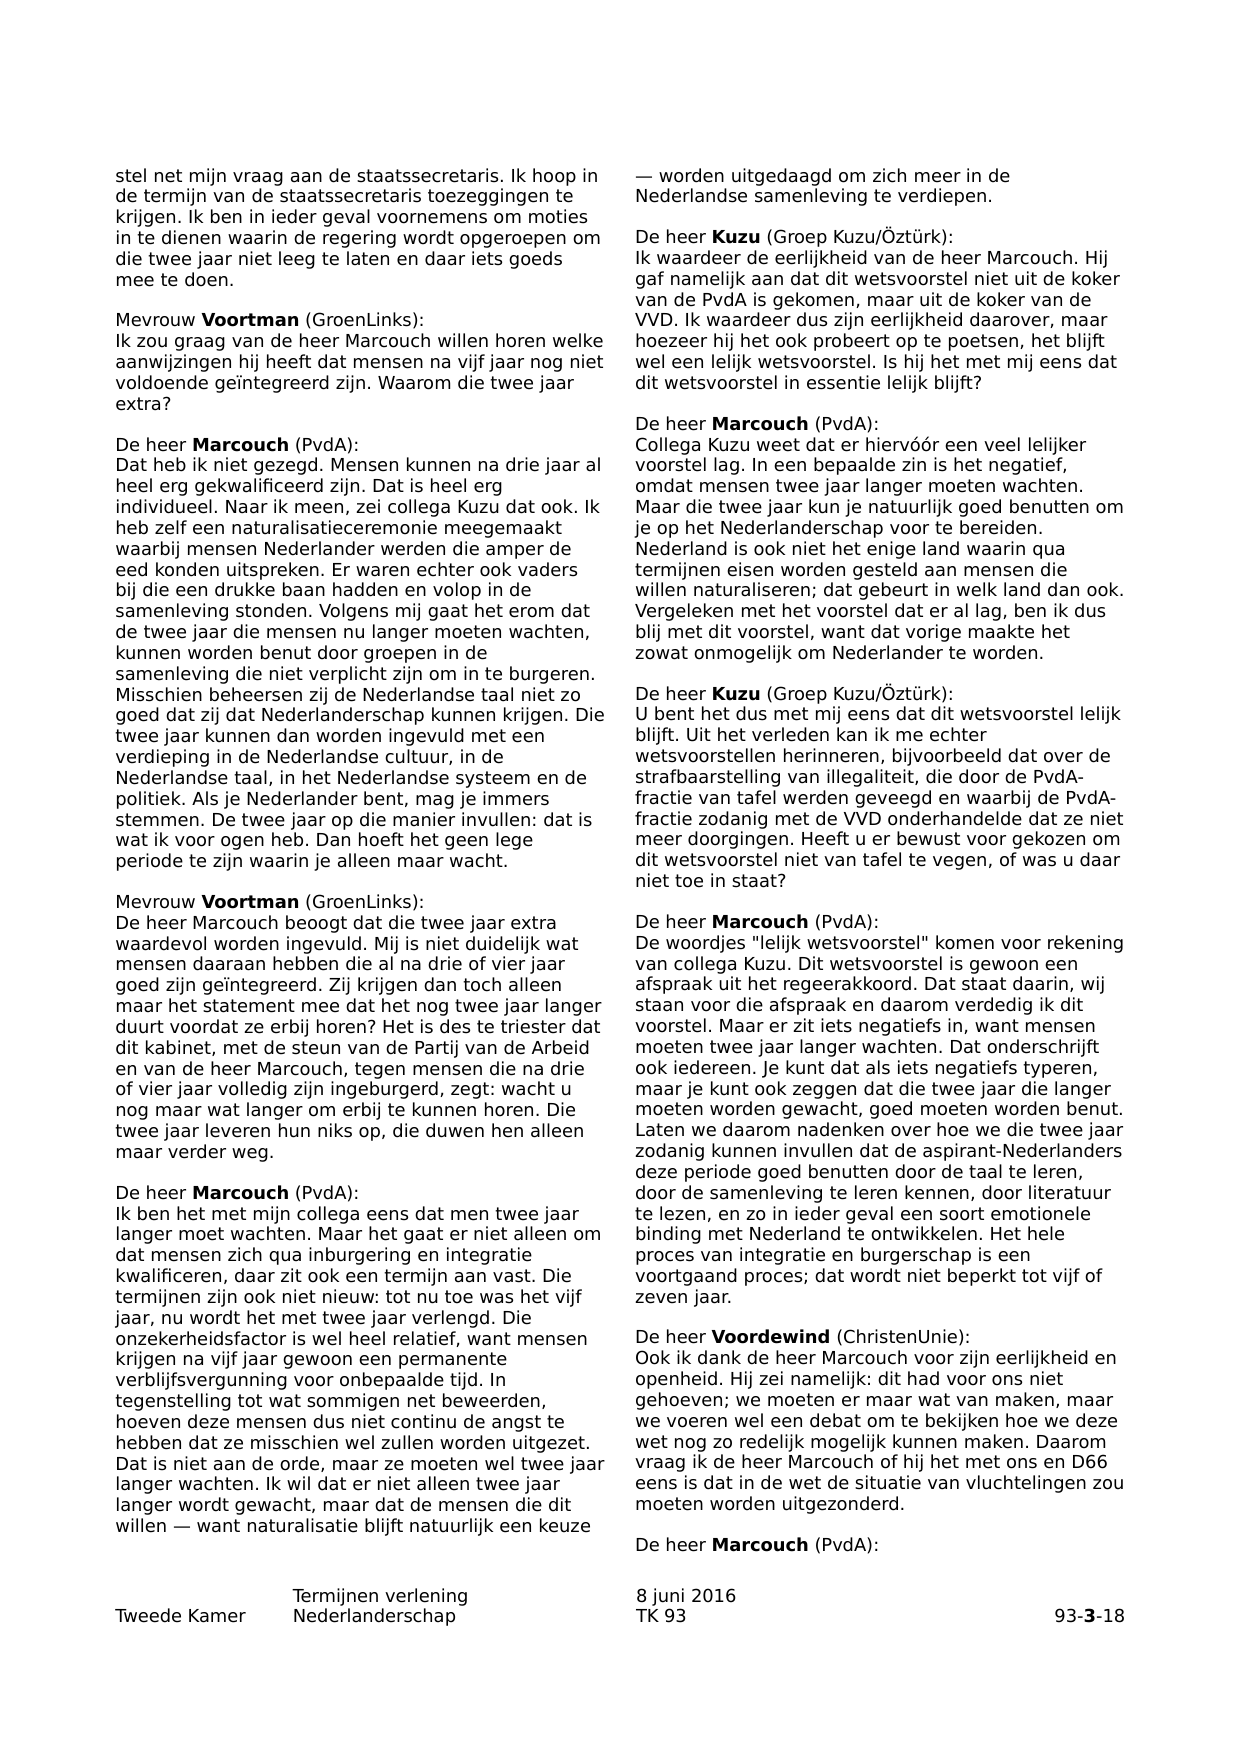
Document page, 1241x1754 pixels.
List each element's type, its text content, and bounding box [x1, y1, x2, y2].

text De heer Kuzu (Groep Kuzu/Öztürk): [635, 683, 1125, 704]
text De woordjes "lelijk wetsvoorstel" komen voor rekening van collega Kuzu. Dit wetsvoorstel is gewoon een afspraak uit het regeerakkoord. Dat staat daarin, wij staan voor die afspraak en daarom verdedig ik dit voorstel. Maar er zit iets negatiefs in, want mensen moeten twee jaar langer wachten. Dat onderschrijft ook iedereen. Je kunt dat als iets negatiefs typeren, maar je kunt ook zeggen dat die twee jaar die langer moeten worden gewacht, goed moeten worden benut. Laten we daarom nadenken over hoe we die twee jaar zodanig kunnen invullen dat de aspirant-Nederlanders deze periode goed benutten door de taal te leren, door de samenleving te leren kennen, door literatuur te lezen, en zo in ieder geval een soort emotionele binding met Nederland te ontwikkelen. Het hele proces van integratie en burgerschap is een voortgaand proces; dat wordt niet beperkt tot vijf of zeven jaar. [635, 932, 1125, 1307]
text Dat heb ik niet gezegd. Mensen kunnen na drie jaar al heel erg gekwalificeerd zijn. Dat is heel erg individueel. Naar ik meen, zei collega Kuzu dat ook. Ik heb zelf een naturalisatieceremonie meegemaakt waarbij mensen Nederlander werden die amper de eed konden uitspreken. Er waren echter ook vaders bij die een drukke baan hadden en volop in de samenleving stonden. Volgens mij gaat het erom dat de twee jaar die mensen nu langer moeten wachten, kunnen worden benut door groepen in de samenleving die niet verplicht zijn om in te burgeren. Misschien beheersen zij de Nederlandse taal niet zo goed dat zij dat Nederlanderschap kunnen krijgen. Die twee jaar kunnen dan worden ingevuld met een verdieping in de Nederlandse cultuur, in de Nederlandse taal, in het Nederlandse systeem en de politiek. Als je Nederlander bent, mag je immers stemmen. De twee jaar op die manier invullen: dat is wat ik voor ogen heb. Dan hoeft het geen lege periode te zijn waarin je alleen maar wacht. [115, 455, 605, 872]
text Ik zou graag van de heer Marcouch willen horen welke aanwijzingen hij heeft dat mensen na vijf jaar nog niet voldoende geïntegreerd zijn. Waarom die twee jaar extra? [115, 331, 605, 414]
text Mevrouw Voortman (GroenLinks): [115, 310, 605, 331]
text Mevrouw Voortman (GroenLinks): [115, 892, 605, 912]
text De heer Marcouch (PvdA): [115, 1182, 605, 1203]
text Collega Kuzu weet dat er hiervóór een veel lelijker voorstel lag. In een bepaalde zin is het negatief, omdat mensen twee jaar langer moeten wachten. Maar die twee jaar kun je natuurlijk goed benutten om je op het Nederlanderschap voor te bereiden. Nederland is ook niet het enige land waarin qua termijnen eisen worden gesteld aan mensen die willen naturaliseren; dat gebeurt in welk land dan ook. Vergeleken met het voorstel dat er al lag, ben ik dus blij met dit voorstel, want dat vorige maakte het zowat onmogelijk om Nederlander te worden. [635, 434, 1125, 663]
text De heer Marcouch beoogt dat die twee jaar extra waardevol worden ingevuld. Mij is niet duidelijk wat mensen daaraan hebben die al na drie of vier jaar goed zijn geïntegreerd. Zij krijgen dan toch alleen maar het statement mee dat het nog twee jaar langer duurt voordat ze erbij horen? Het is des te triester dat dit kabinet, met de steun van de Partij van de Arbeid en van de heer Marcouch, tegen mensen die na drie of vier jaar volledig zijn ingeburgerd, zegt: wacht u nog maar wat langer om erbij te kunnen horen. Die twee jaar leveren hun niks op, die duwen hen alleen maar verder weg. [115, 912, 605, 1162]
text stel net mijn vraag aan de staatssecretaris. Ik hoop in de termijn van de staatssecretaris toezeggingen te krijgen. Ik ben in ieder geval voornemens om moties in te dienen waarin de regering wordt opgeroepen om die twee jaar niet leeg te laten en daar iets goeds mee te doen. [115, 165, 605, 290]
text De heer Kuzu (Groep Kuzu/Öztürk): [635, 227, 1125, 248]
text De heer Marcouch (PvdA): [635, 413, 1125, 434]
text Ik ben het met mijn collega eens dat men twee jaar langer moet wachten. Maar het gaat er niet alleen om dat mensen zich qua inburgering en integratie kwalificeren, daar zit ook een termijn aan vast. Die termijnen zijn ook niet nieuw: tot nu toe was het vijf jaar, nu wordt het met twee jaar verlengd. Die onzekerheidsfactor is wel heel relatief, want mensen krijgen na vijf jaar gewoon een permanente verblijfsvergunning voor onbepaalde tijd. In tegenstelling tot wat sommigen net beweerden, hoeven deze mensen dus niet continu de angst te hebben dat ze misschien wel zullen worden uitgezet. Dat is niet aan de orde, maar ze moeten wel twee jaar langer wachten. Ik wil dat er niet alleen twee jaar langer wordt gewacht, maar dat de mensen die dit willen — want naturalisatie blijft natuurlijk een keuze [115, 1203, 605, 1537]
text De heer Voordewind (ChristenUnie): [635, 1327, 1125, 1348]
text — worden uitgedaagd om zich meer in de Nederlandse samenleving te verdiepen. [635, 165, 1125, 207]
text De heer Marcouch (PvdA): [635, 912, 1125, 932]
text Ik waardeer de eerlijkheid van de heer Marcouch. Hij gaf namelijk aan dat dit wetsvoorstel niet uit de koker van de PvdA is gekomen, maar uit de koker van de VVD. Ik waardeer dus zijn eerlijkheid daarover, maar hoezeer hij het ook probeert op te poetsen, het blijft wel een lelijk wetsvoorstel. Is hij het met mij eens dat dit wetsvoorstel in essentie lelijk blijft? [635, 248, 1125, 393]
text De heer Marcouch (PvdA): [115, 434, 605, 455]
text De heer Marcouch (PvdA): [635, 1535, 1125, 1556]
text Ook ik dank de heer Marcouch voor zijn eerlijkheid en openheid. Hij zei namelijk: dit had voor ons niet gehoeven; we moeten er maar wat van maken, maar we voeren wel een debat om te bekijken hoe we deze wet nog zo redelijk mogelijk kunnen maken. Daarom vraag ik de heer Marcouch of hij het met ons en D66 eens is dat in de wet de situatie van vluchtelingen zou moeten worden uitgezonderd. [635, 1348, 1125, 1515]
text U bent het dus met mij eens dat dit wetsvoorstel lelijk blijft. Uit het verleden kan ik me echter wetsvoorstellen herinneren, bijvoorbeeld dat over de strafbaarstelling van illegaliteit, die door de PvdA-fractie van tafel werden geveegd en waarbij de PvdA-fractie zodanig met de VVD onderhandelde dat ze niet meer doorgingen. Heeft u er bewust voor gekozen om dit wetsvoorstel niet van tafel te vegen, of was u daar niet toe in staat? [635, 704, 1125, 892]
